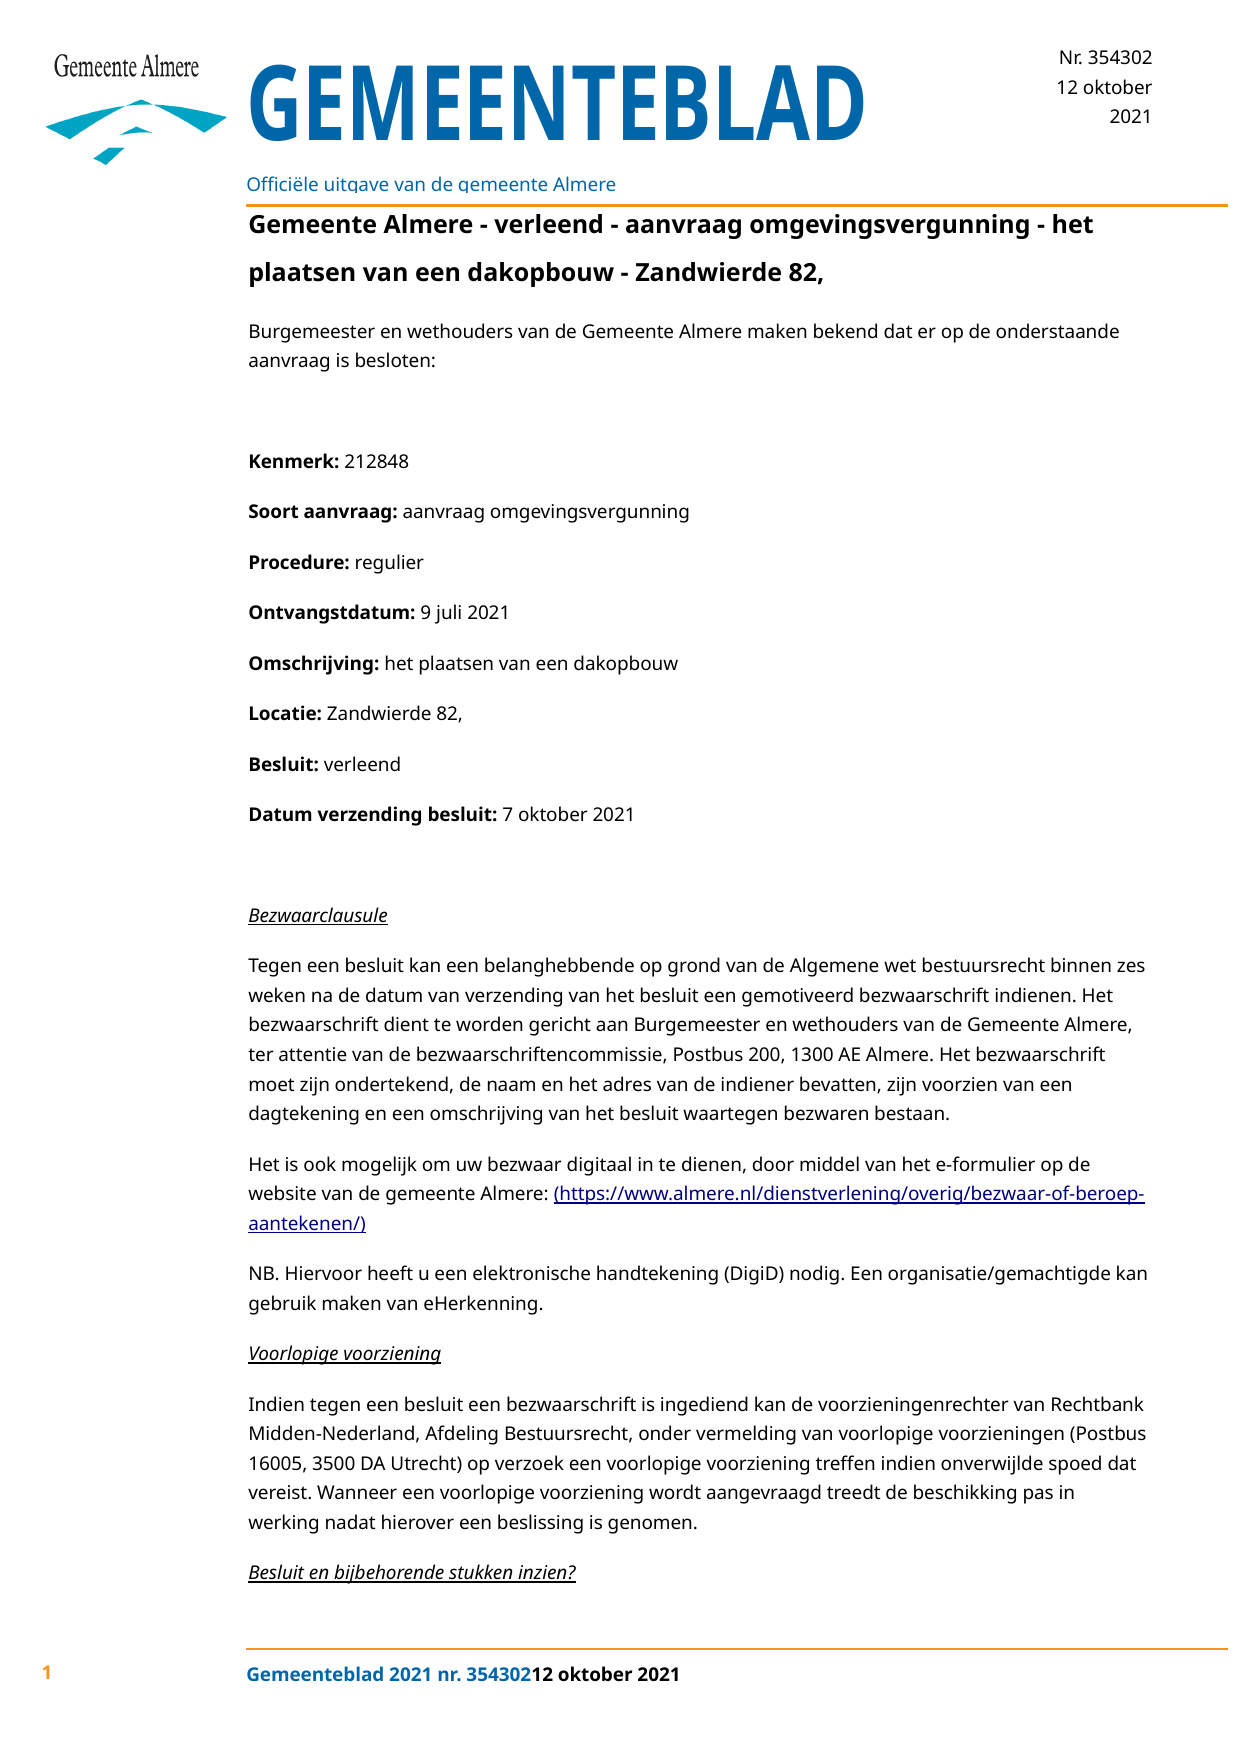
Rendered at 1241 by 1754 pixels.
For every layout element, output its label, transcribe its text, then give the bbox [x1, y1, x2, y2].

text Voorlopige voorziening [248, 1340, 1152, 1366]
text Procedure: regulier [248, 549, 1152, 575]
text Besluit en bijbehorende stukken inzien? [248, 1559, 1152, 1585]
text Locatie: Zandwierde 82, [248, 700, 1152, 726]
text Besluit: verleend [248, 751, 1152, 777]
text Het is ook mogelijk om uw bezwaar digitaal in te dienen, door middel van het e-formulier op de website van de gemeente Almere: (https://www.almere.nl/dienstverlening/overig/bezwaar-of-beroep-aantekenen/) [248, 1151, 1152, 1236]
text Omschrijving: het plaatsen van een dakopbouw [248, 650, 1152, 676]
text Gemeente Almere - verleend - aanvraag omgevingsvergunning - het plaatsen van een dakopbouw - Zandwierde 82, [248, 207, 1152, 288]
text Soort aanvraag: aanvraag omgevingsvergunning [248, 499, 1152, 524]
text Tegen een besluit kan een belanghebbende op grond van de Algemene wet bestuursrecht binnen zes weken na de datum van verzending van het besluit een gemotiveerd bezwaarschrift indienen. Het bezwaarschrift dient te worden gericht aan Burgemeester en wethouders van de Gemeente Almere, ter attentie van de bezwaarschriftencommissie, Postbus 200, 1300 AE Almere. Het bezwaarschrift moet zijn ondertekend, de naam en het adres van de indiener bevatten, zijn voorzien van een dagtekening en een omschrijving van het besluit waartegen bezwaren bestaan. [248, 952, 1152, 1126]
text Burgemeester en wethouders van de Gemeente Almere maken bekend dat er op de onderstaande aanvraag is besloten: [248, 318, 1152, 373]
text Kenmerk: 212848 [248, 448, 1152, 474]
text Ontvangstdatum: 9 juli 2021 [248, 599, 1152, 625]
text Datum verzending besluit: 7 oktober 2021 [248, 801, 1152, 827]
text NB. Hiervoor heeft u een elektronische handtekening (DigiD) nodig. Een organisatie/gemachtigde kan gebruik maken van eHerkenning. [248, 1260, 1152, 1316]
picture [41, 47, 231, 172]
text Indien tegen een besluit een bezwaarschrift is ingediend kan de voorzieningenrechter van Rechtbank Midden-Nederland, Afdeling Bestuursrecht, onder vermelding van voorlopige voorzieningen (Postbus 16005, 3500 DA Utrecht) op verzoek een voorlopige voorziening treffen indien onverwijlde spoed dat vereist. Wanneer een voorlopige voorziening wordt aangevraagd treedt de beschikking pas in werking nadat hierover een beslissing is genomen. [248, 1391, 1152, 1535]
text Bezwaarclausule [248, 902, 1152, 928]
